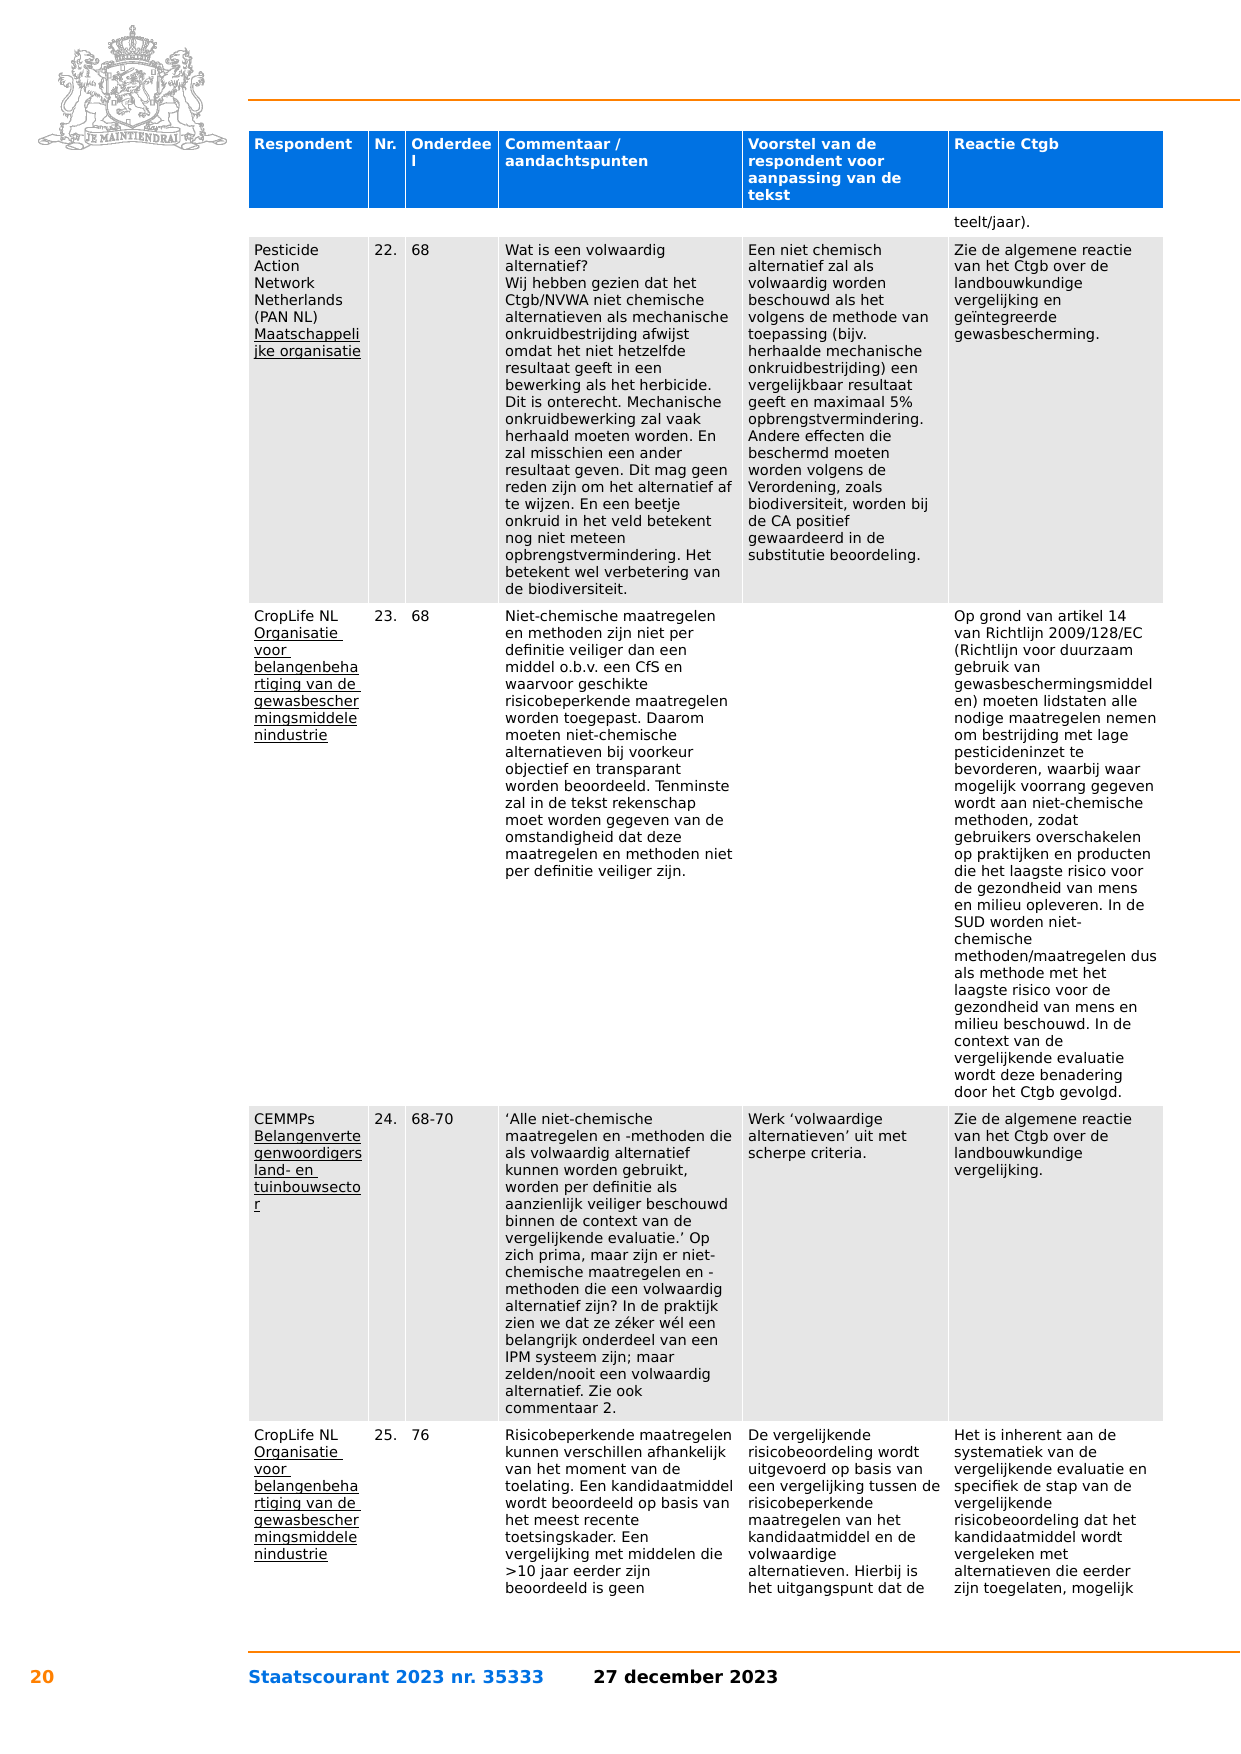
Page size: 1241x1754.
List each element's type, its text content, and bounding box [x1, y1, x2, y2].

table_cell CropLife NL Organisatie voor belangenbehartiging van de gewasbeschermingsmiddelenindustrie [249, 1423, 368, 1602]
table_cell Wat is een volwaardig alternatief? Wij hebben gezien dat het Ctgb/NVWA niet chemische alternatieven als mechanische onkruidbestrijding afwijst omdat het niet hetzelfde resultaat geeft in een bewerking als het herbicide. Dit is onterecht. Mechanische onkruidbewerking zal vaak herhaald moeten worden. En zal misschien een ander resultaat geven. Dit mag geen reden zijn om het alternatief af te wijzen. En een beetje onkruid in het veld betekent nog niet meteen opbrengstvermindering. Het betekent wel verbetering van de biodiversiteit. [499, 237, 742, 603]
table_cell 24. [369, 1106, 405, 1421]
table_cell ‘Alle niet-chemische maatregelen en -methoden die als volwaardig alternatief kunnen worden gebruikt, worden per definitie als aanzienlijk veiliger beschouwd binnen de context van de vergelijkende evaluatie.’ Op zich prima, maar zijn er niet-chemische maatregelen en -methoden die een volwaardig alternatief zijn? In de praktijk zien we dat ze zéker wél een belangrijk onderdeel van een IPM systeem zijn; maar zelden/nooit een volwaardig alternatief. Zie ook commentaar 2. [499, 1106, 742, 1421]
table_cell [406, 209, 498, 236]
table_cell Op grond van artikel 14 van Richtlijn 2009/128/EC (Richtlijn voor duurzaam gebruik van gewasbeschermingsmiddelen) moeten lidstaten alle nodige maatregelen nemen om bestrijding met lage pesticideninzet te bevorderen, waarbij waar mogelijk voorrang gegeven wordt aan niet-chemische methoden, zodat gebruikers overschakelen op praktijken en producten die het laagste risico voor de gezondheid van mens en milieu opleveren. In de SUD worden niet-chemische methoden/maatregelen dus als methode met het laagste risico voor de gezondheid van mens en milieu beschouwd. In de context van de vergelijkende evaluatie wordt deze benadering door het Ctgb gevolgd. [949, 604, 1163, 1105]
table_header Respondent [249, 131, 368, 208]
table_cell [249, 209, 368, 236]
table_cell Werk ‘volwaardige alternatieven’ uit met scherpe criteria. [743, 1106, 948, 1421]
table_cell 68 [406, 604, 498, 1105]
table_cell De vergelijkende risicobeoordeling wordt uitgevoerd op basis van een vergelijking tussen de risicobeperkende maatregelen van het kandidaatmiddel en de volwaardige alternatieven. Hierbij is het uitgangspunt dat de [743, 1423, 948, 1602]
table_header Nr. [369, 131, 405, 208]
table_cell CEMMPs Belangenvertegenwoordigers land- en tuinbouwsector [249, 1106, 368, 1421]
table_cell 23. [369, 604, 405, 1105]
table_cell Een niet chemisch alternatief zal als volwaardig worden beschouwd als het volgens de methode van toepassing (bijv. herhaalde mechanische onkruidbestrijding) een vergelijkbaar resultaat geeft en maximaal 5% opbrengstvermindering. Andere effecten die beschermd moeten worden volgens de Verordening, zoals biodiversiteit, worden bij de CA positief gewaardeerd in de substitutie beoordeling. [743, 237, 948, 603]
table_header Reactie Ctgb [949, 131, 1163, 208]
table_cell 76 [406, 1423, 498, 1602]
table_cell Pesticide Action Network Netherlands (PAN NL) Maatschappelijke organisatie [249, 237, 368, 603]
table_cell Het is inherent aan de systematiek van de vergelijkende evaluatie en specifiek de stap van de vergelijkende risicobeoordeling dat het kandidaatmiddel wordt vergeleken met alternatieven die eerder zijn toegelaten, mogelijk [949, 1423, 1163, 1602]
table_cell 68-70 [406, 1106, 498, 1421]
table_header Voorstel van de respondent voor aanpassing van de tekst [743, 131, 948, 208]
table_cell CropLife NL Organisatie voor belangenbehartiging van de gewasbeschermingsmiddelenindustrie [249, 604, 368, 1105]
table_cell Zie de algemene reactie van het Ctgb over de landbouwkundige vergelijking. [949, 1106, 1163, 1421]
table_cell 68 [406, 237, 498, 603]
table_cell [743, 209, 948, 236]
table_cell Niet-chemische maatregelen en methoden zijn niet per definitie veiliger dan een middel o.b.v. een CfS en waarvoor geschikte risicobeperkende maatregelen worden toegepast. Daarom moeten niet-chemische alternatieven bij voorkeur objectief en transparant worden beoordeeld. Tenminste zal in de tekst rekenschap moet worden gegeven van de omstandigheid dat deze maatregelen en methoden niet per definitie veiliger zijn. [499, 604, 742, 1105]
table_cell 22. [369, 237, 405, 603]
table_cell [369, 209, 405, 236]
table_cell Zie de algemene reactie van het Ctgb over de landbouwkundige vergelijking en geïntegreerde gewasbescherming. [949, 237, 1163, 603]
table_cell 25. [369, 1423, 405, 1602]
table_cell teelt/jaar). [949, 209, 1163, 236]
table_header Commentaar / aandachtspunten [499, 131, 742, 208]
picture [38, 25, 227, 150]
table_header Onderdeel [406, 131, 498, 208]
table_cell [743, 604, 948, 1105]
table_cell Risicobeperkende maatregelen kunnen verschillen afhankelijk van het moment van de toelating. Een kandidaatmiddel wordt beoordeeld op basis van het meest recente toetsingskader. Een vergelijking met middelen die >10 jaar eerder zijn beoordeeld is geen [499, 1423, 742, 1602]
